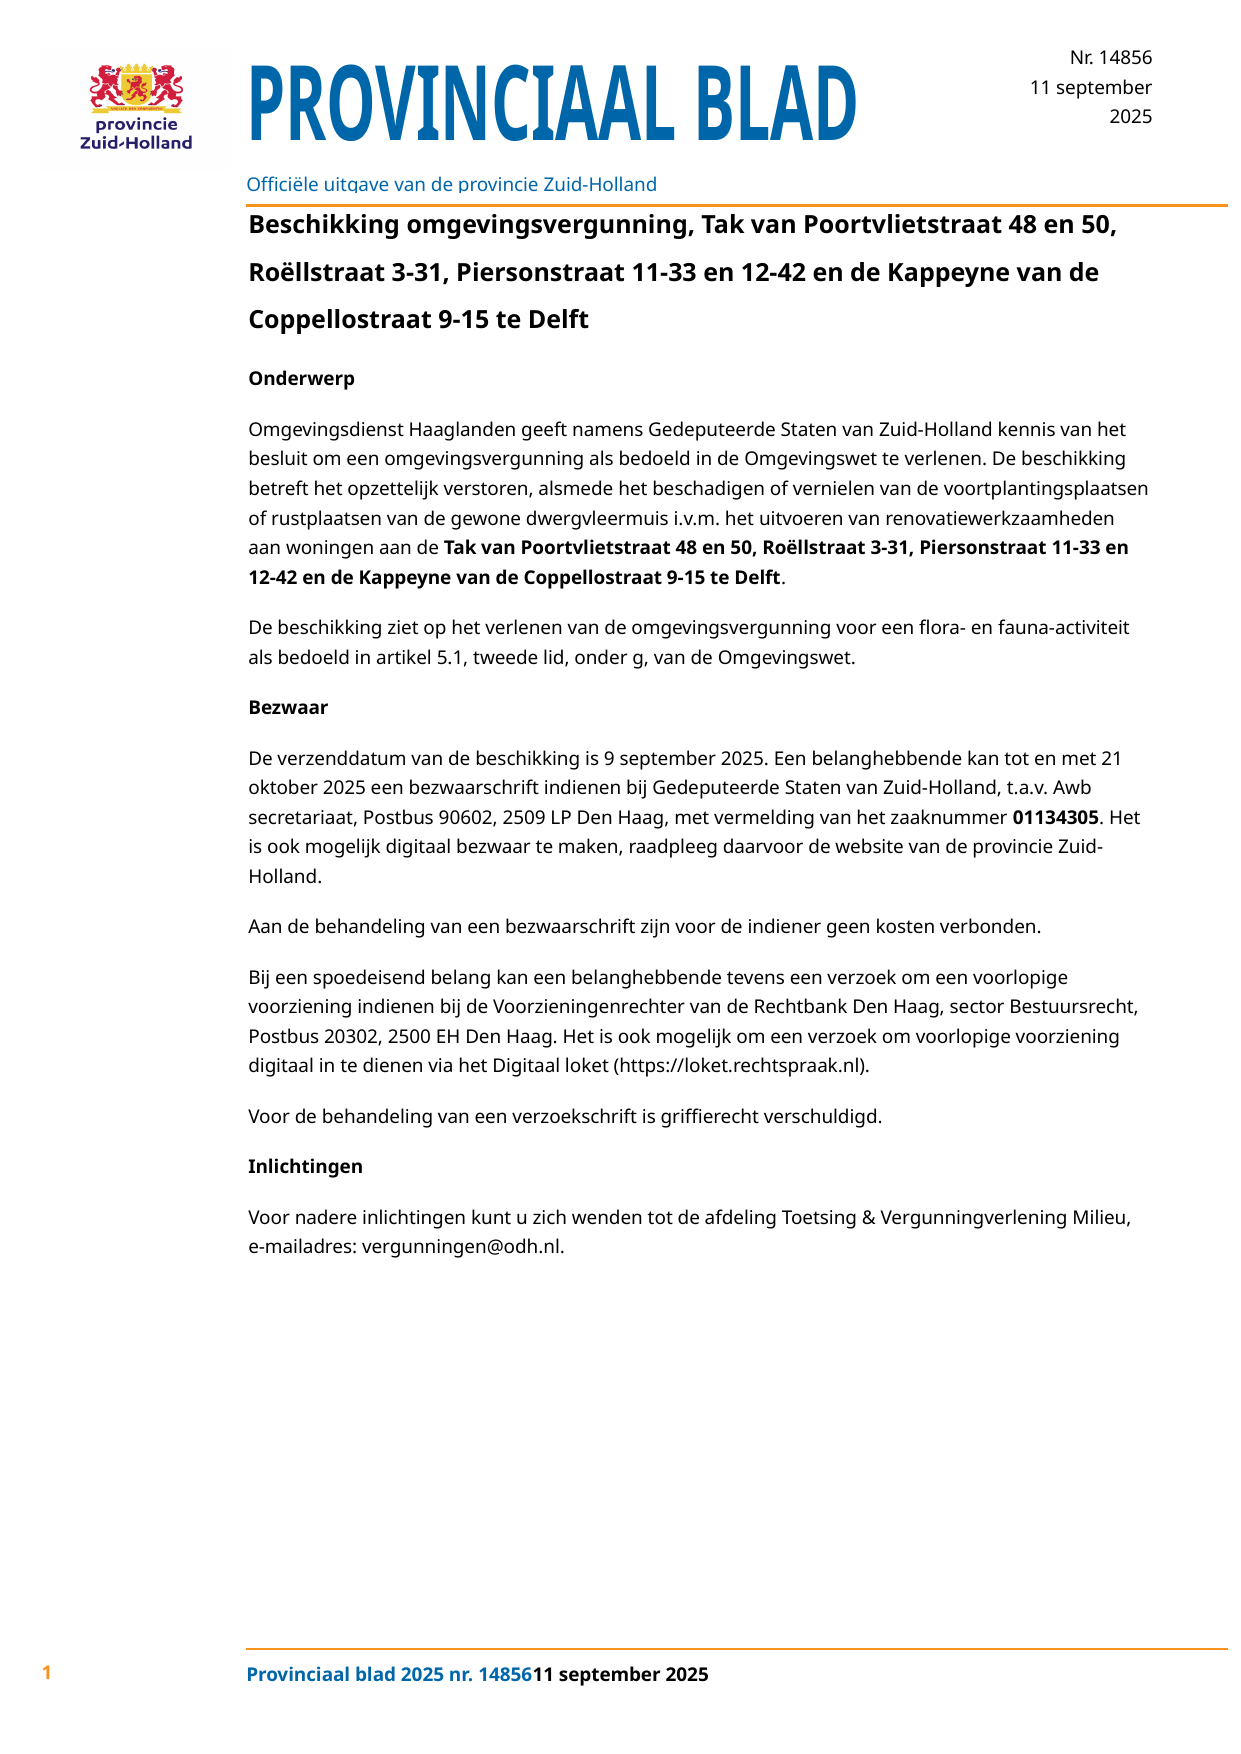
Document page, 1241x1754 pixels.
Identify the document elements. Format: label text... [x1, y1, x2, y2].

text Onderwerp [248, 366, 1152, 391]
text De beschikking ziet op het verlenen van de omgevingsvergunning voor een flora- en fauna-activiteit als bedoeld in artikel 5.1, tweede lid, onder g, van de Omgevingswet. [248, 614, 1152, 669]
text Bezwaar [248, 694, 1152, 720]
text Aan de behandeling van een bezwaarschrift zijn voor de indiener geen kosten verbonden. [248, 913, 1152, 939]
text Voor nadere inlichtingen kunt u zich wenden tot de afdeling Toetsing & Vergunningverlening Milieu, e-mailadres: vergunningen@odh.nl. [248, 1204, 1152, 1259]
text Inlichtingen [248, 1153, 1152, 1179]
text Voor de behandeling van een verzoekschrift is griffierecht verschuldigd. [248, 1103, 1152, 1129]
text Bij een spoedeisend belang kan een belanghebbende tevens een verzoek om een voorlopige voorziening indienen bij de Voorzieningenrechter van de Rechtbank Den Haag, sector Bestuursrecht, Postbus 20302, 2500 EH Den Haag. Het is ook mogelijk om een verzoek om voorlopige voorziening digitaal in te dienen via het Digitaal loket (https://loket.rechtspraak.nl). [248, 964, 1152, 1078]
text De verzenddatum van de beschikking is 9 september 2025. Een belanghebbende kan tot en met 21 oktober 2025 een bezwaarschrift indienen bij Gedeputeerde Staten van Zuid-Holland, t.a.v. Awb secretariaat, Postbus 90602, 2509 LP Den Haag, met vermelding van het zaaknummer 01134305. Het is ook mogelijk digitaal bezwaar te maken, raadpleeg daarvoor de website van de provincie Zuid-Holland. [248, 745, 1152, 889]
text Beschikking omgevingsvergunning, Tak van Poortvlietstraat 48 en 50, Roëllstraat 3-31, Piersonstraat 11-33 en 12-42 en de Kappeyne van de Coppellostraat 9-15 te Delft [248, 207, 1152, 336]
picture [41, 47, 231, 172]
text Omgevingsdienst Haaglanden geeft namens Gedeputeerde Staten van Zuid-Holland kennis van het besluit om een omgevingsvergunning als bedoeld in de Omgevingswet te verlenen. De beschikking betreft het opzettelijk verstoren, alsmede het beschadigen of vernielen van de voortplantingsplaatsen of rustplaatsen van de gewone dwergvleermuis i.v.m. het uitvoeren van renovatiewerkzaamheden aan woningen aan de Tak van Poortvlietstraat 48 en 50, Roëllstraat 3-31, Piersonstraat 11-33 en 12-42 en de Kappeyne van de Coppellostraat 9-15 te Delft. [248, 416, 1152, 589]
